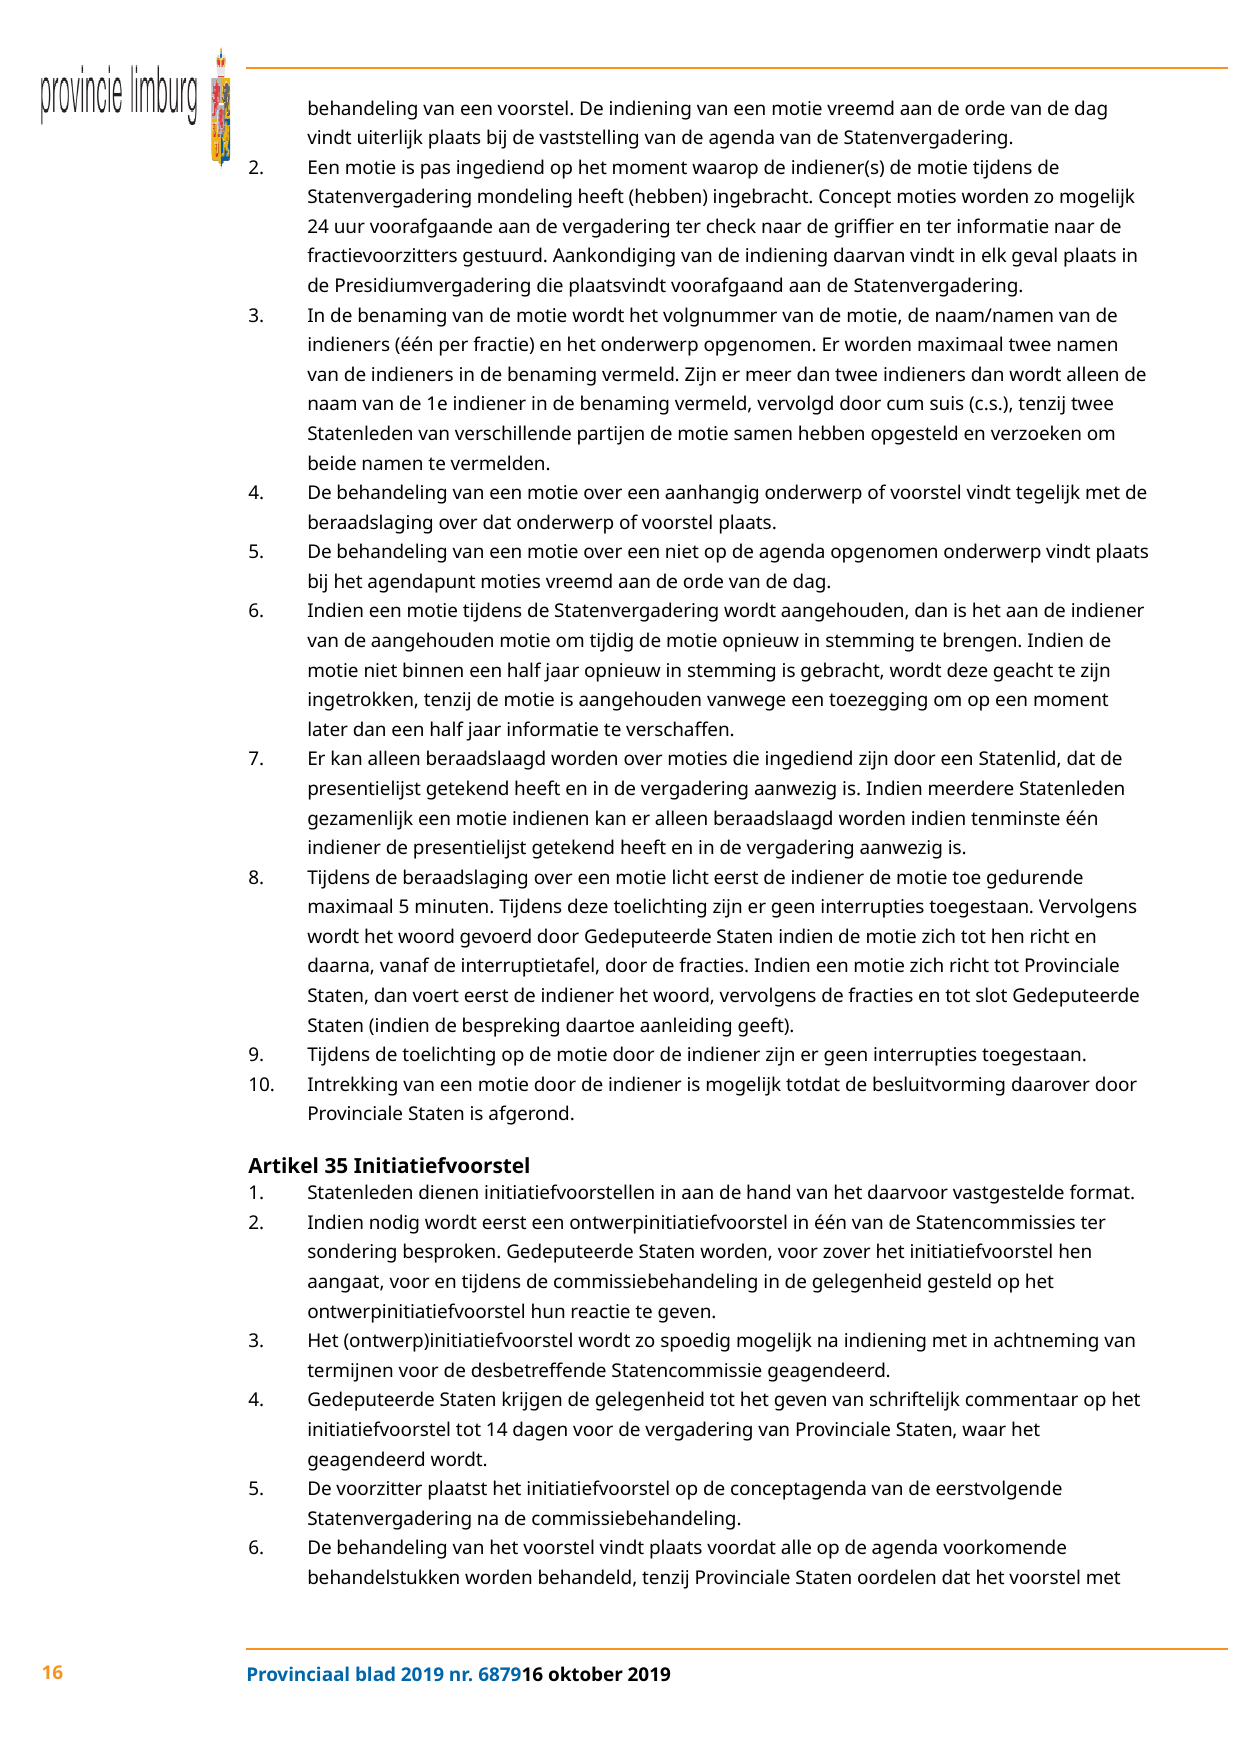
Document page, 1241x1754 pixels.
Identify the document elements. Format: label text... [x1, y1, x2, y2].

list Tijdens de toelichting op de motie door de indiener zijn er geen interrupties toegestaan. [248, 1041, 1152, 1067]
list behandeling van een voorstel. De indiening van een motie vreemd aan de orde van de dag vindt uiterlijk plaats bij de vaststelling van de agenda van de Statenvergadering. [248, 95, 1152, 150]
list De behandeling van een motie over een aanhangig onderwerp of voorstel vindt tegelijk met de beraadslaging over dat onderwerp of voorstel plaats. [248, 479, 1152, 535]
list Er kan alleen beraadslaagd worden over moties die ingediend zijn door een Statenlid, dat de presentielijst getekend heeft en in de vergadering aanwezig is. Indien meerdere Statenleden gezamenlijk een motie indienen kan er alleen beraadslaagd worden indien tenminste één indiener de presentielijst getekend heeft en in de vergadering aanwezig is. [248, 746, 1152, 860]
list Gedeputeerde Staten krijgen de gelegenheid tot het geven van schriftelijk commentaar op het initiatiefvoorstel tot 14 dagen voor de vergadering van Provinciale Staten, waar het geagendeerd wordt. [248, 1387, 1152, 1471]
picture [41, 47, 231, 172]
list In de benaming van de motie wordt het volgnummer van de motie, de naam/namen van de indieners (één per fractie) en het onderwerp opgenomen. Er worden maximaal twee namen van de indieners in de benaming vermeld. Zijn er meer dan twee indieners dan wordt alleen de naam van de 1e indiener in de benaming vermeld, vervolgd door cum suis (c.s.), tenzij twee Statenleden van verschillende partijen de motie samen hebben opgesteld en verzoeken om beide namen te vermelden. [248, 302, 1152, 476]
list De voorzitter plaatst het initiatiefvoorstel op de conceptagenda van de eerstvolgende Statenvergadering na de commissiebehandeling. [248, 1475, 1152, 1531]
list Het (ontwerp)initiatiefvoorstel wordt zo spoedig mogelijk na indiening met in achtneming van termijnen voor de desbetreffende Statencommissie geagendeerd. [248, 1327, 1152, 1383]
list Indien nodig wordt eerst een ontwerpinitiatiefvoorstel in één van de Statencommissies ter sondering besproken. Gedeputeerde Staten worden, voor zover het initiatiefvoorstel hen aangaat, voor en tijdens de commissiebehandeling in de gelegenheid gesteld op het ontwerpinitiatiefvoorstel hun reactie te geven. [248, 1209, 1152, 1323]
list Tijdens de beraadslaging over een motie licht eerst de indiener de motie toe gedurende maximaal 5 minuten. Tijdens deze toelichting zijn er geen interrupties toegestaan. Vervolgens wordt het woord gevoerd door Gedeputeerde Staten indien de motie zich tot hen richt en daarna, vanaf de interruptietafel, door de fracties. Indien een motie zich richt tot Provinciale Staten, dan voert eerst de indiener het woord, vervolgens de fracties en tot slot Gedeputeerde Staten (indien de bespreking daartoe aanleiding geeft). [248, 864, 1152, 1038]
list Een motie is pas ingediend op het moment waarop de indiener(s) de motie tijdens de Statenvergadering mondeling heeft (hebben) ingebracht. Concept moties worden zo mogelijk 24 uur voorafgaande aan de vergadering ter check naar de griffier en ter informatie naar de fractievoorzitters gestuurd. Aankondiging van de indiening daarvan vindt in elk geval plaats in de Presidiumvergadering die plaatsvindt voorafgaand aan de Statenvergadering. [248, 154, 1152, 298]
list Statenleden dienen initiatiefvoorstellen in aan de hand van het daarvoor vastgestelde format. [248, 1179, 1152, 1205]
list De behandeling van een motie over een niet op de agenda opgenomen onderwerp vindt plaats bij het agendapunt moties vreemd aan de orde van de dag. [248, 538, 1152, 594]
list Intrekking van een motie door de indiener is mogelijk totdat de besluitvorming daarover door Provinciale Staten is afgerond. [248, 1071, 1152, 1126]
text Artikel 35 Initiatiefvoorstel [248, 1151, 1152, 1179]
list Indien een motie tijdens de Statenvergadering wordt aangehouden, dan is het aan de indiener van de aangehouden motie om tijdig de motie opnieuw in stemming te brengen. Indien de motie niet binnen een half jaar opnieuw in stemming is gebracht, wordt deze geacht te zijn ingetrokken, tenzij de motie is aangehouden vanwege een toezegging om op een moment later dan een half jaar informatie te verschaffen. [248, 598, 1152, 742]
list De behandeling van het voorstel vindt plaats voordat alle op de agenda voorkomende behandelstukken worden behandeld, tenzij Provinciale Staten oordelen dat het voorstel met [248, 1534, 1152, 1590]
